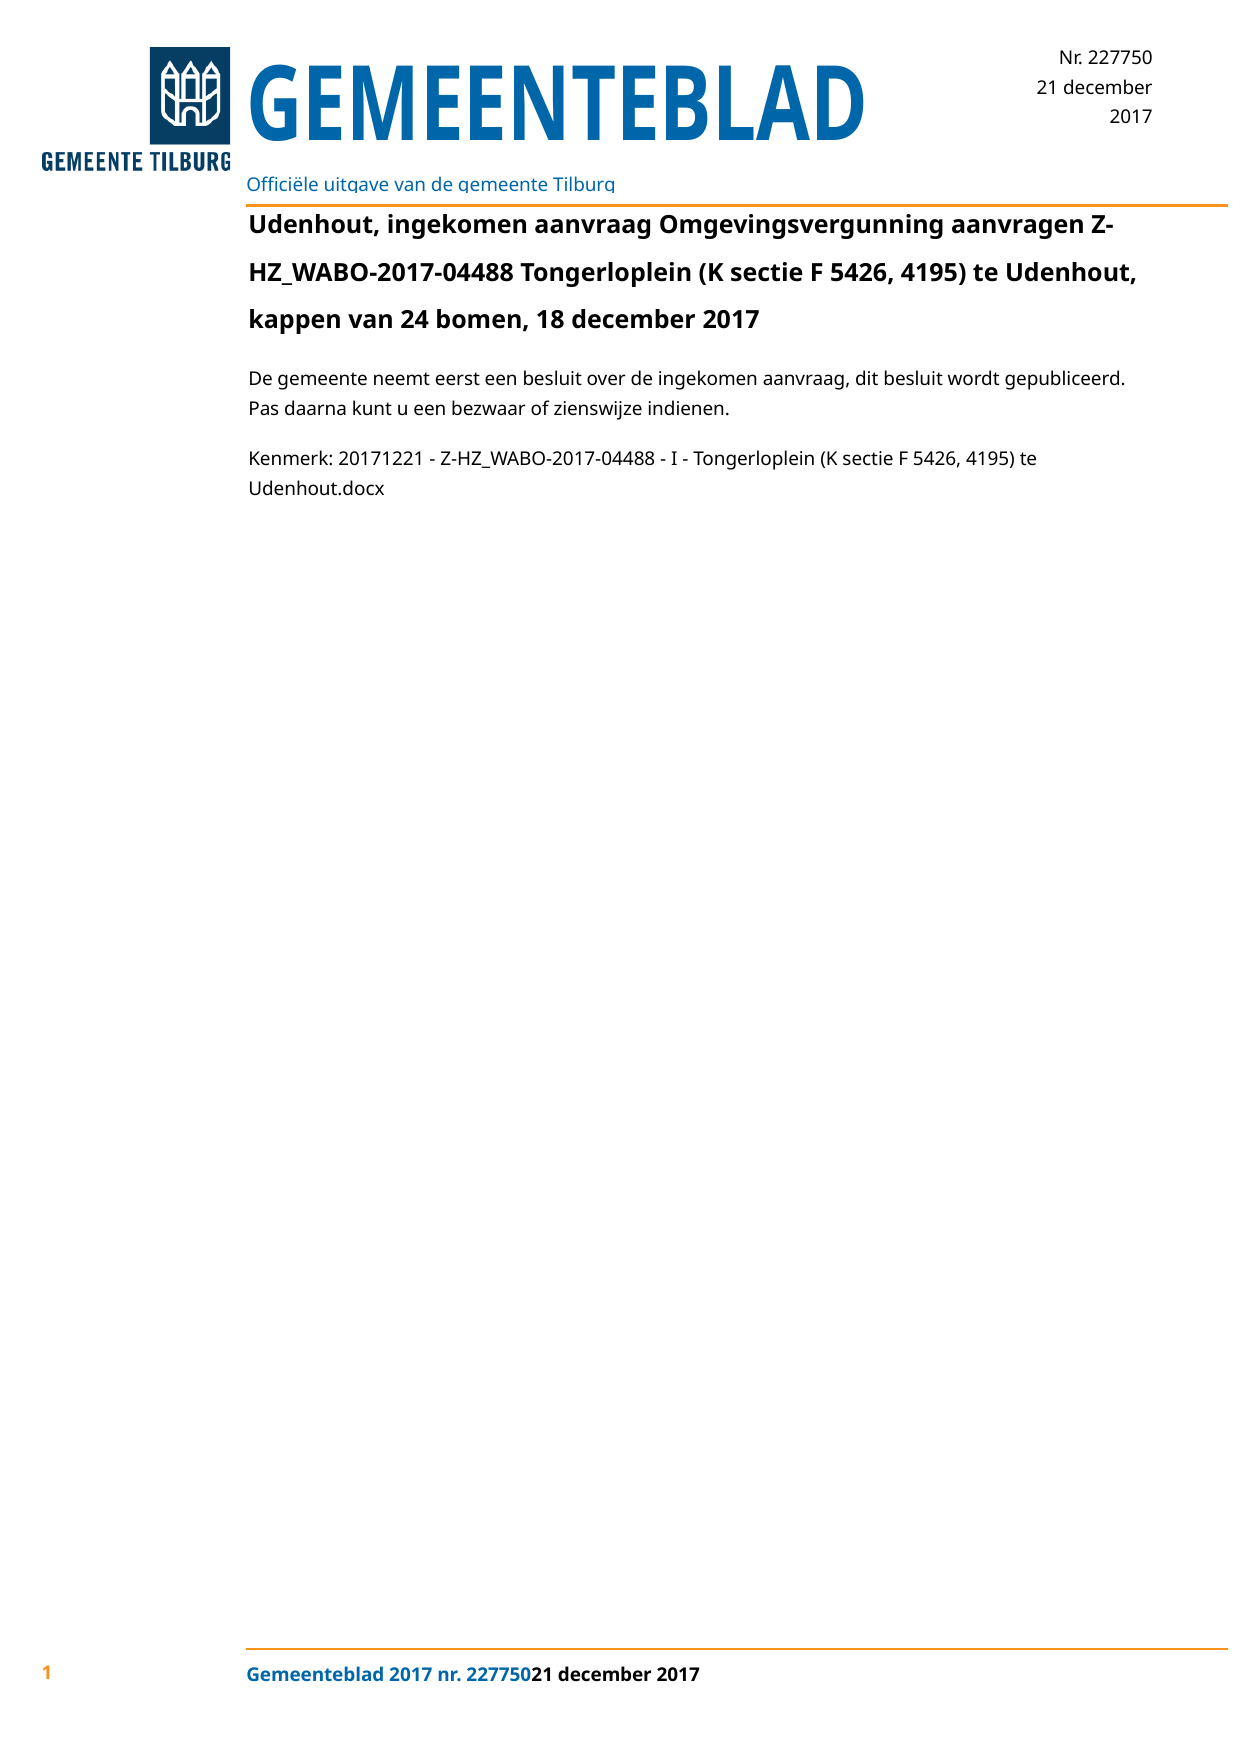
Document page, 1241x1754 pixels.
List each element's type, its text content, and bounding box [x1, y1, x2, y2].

text Kenmerk: 20171221 - Z-HZ_WABO-2017-04488 - I - Tongerloplein (K sectie F 5426, 4195) te Udenhout.docx [248, 446, 1152, 501]
text De gemeente neemt eerst een besluit over de ingekomen aanvraag, dit besluit wordt gepubliceerd. Pas daarna kunt u een bezwaar of zienswijze indienen. [248, 366, 1152, 421]
picture [41, 47, 231, 172]
text Udenhout, ingekomen aanvraag Omgevingsvergunning aanvragen Z-HZ_WABO-2017-04488 Tongerloplein (K sectie F 5426, 4195) te Udenhout, kappen van 24 bomen, 18 december 2017 [248, 207, 1152, 336]
